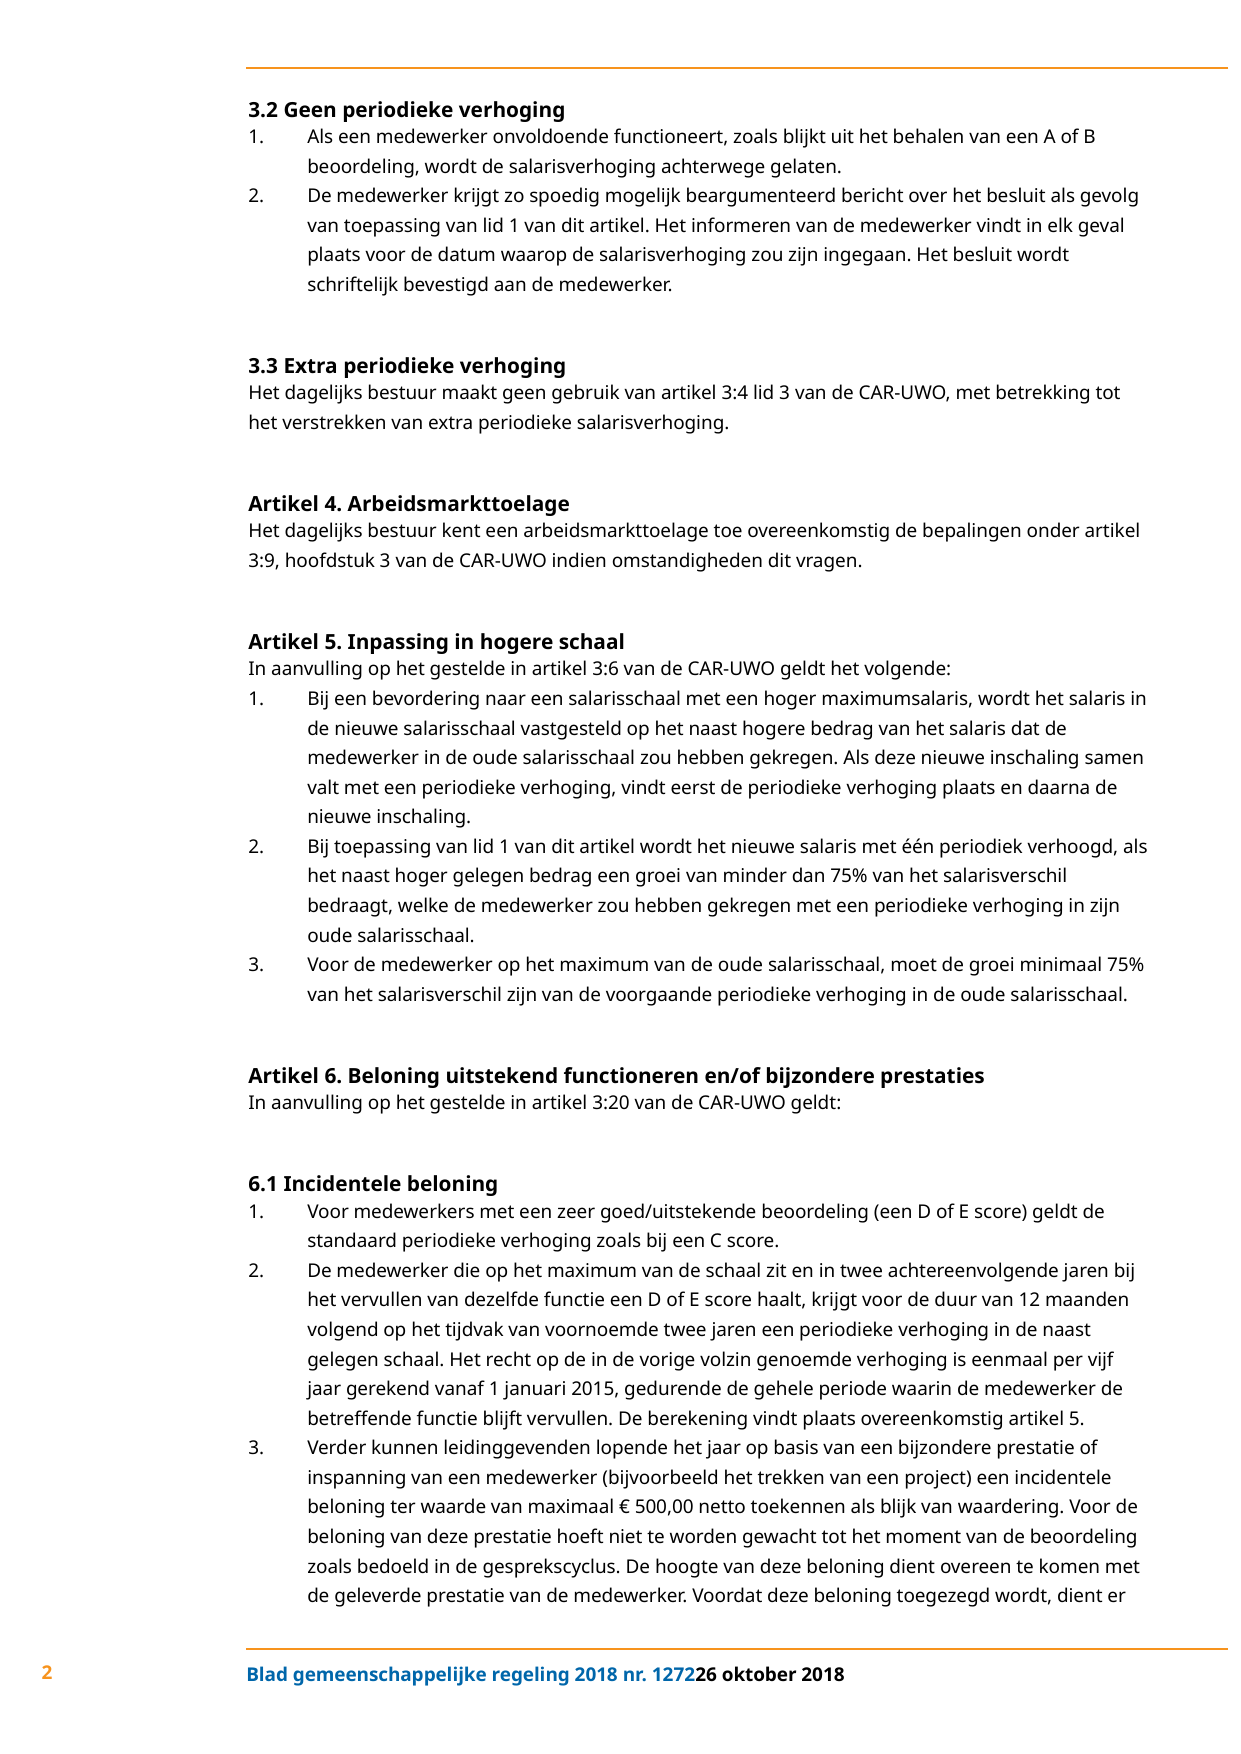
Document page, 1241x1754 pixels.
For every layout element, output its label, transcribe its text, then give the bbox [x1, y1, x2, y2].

text Artikel 6. Beloning uitstekend functioneren en/of bijzondere prestaties [248, 1061, 1152, 1089]
text Artikel 4. Arbeidsmarkttoelage [248, 489, 1152, 518]
list Voor medewerkers met een zeer goed/uitstekende beoordeling (een D of E score) geldt de standaard periodieke verhoging zoals bij een C score. [248, 1198, 1152, 1253]
text Het dagelijks bestuur kent een arbeidsmarkttoelage toe overeenkomstig de bepalingen onder artikel 3:9, hoofdstuk 3 van de CAR-UWO indien omstandigheden dit vragen. [248, 518, 1152, 573]
text Het dagelijks bestuur maakt geen gebruik van artikel 3:4 lid 3 van de CAR-UWO, met betrekking tot het verstrekken van extra periodieke salarisverhoging. [248, 379, 1152, 435]
list Voor de medewerker op het maximum van de oude salarisschaal, moet de groei minimaal 75% van het salarisverschil zijn van de voorgaande periodieke verhoging in de oude salarisschaal. [248, 951, 1152, 1007]
list De medewerker krijgt zo spoedig mogelijk beargumenteerd bericht over het besluit als gevolg van toepassing van lid 1 van dit artikel. Het informeren van de medewerker vindt in elk geval plaats voor de datum waarop de salarisverhoging zou zijn ingegaan. Het besluit wordt schriftelijk bevestigd aan de medewerker. [248, 182, 1152, 297]
list Bij een bevordering naar een salarisschaal met een hoger maximumsalaris, wordt het salaris in de nieuwe salarisschaal vastgesteld op het naast hogere bedrag van het salaris dat de medewerker in de oude salarisschaal zou hebben gekregen. Als deze nieuwe inschaling samen valt met een periodieke verhoging, vindt eerst de periodieke verhoging plaats en daarna de nieuwe inschaling. [248, 685, 1152, 829]
list Bij toepassing van lid 1 van dit artikel wordt het nieuwe salaris met één periodiek verhoogd, als het naast hoger gelegen bedrag een groei van minder dan 75% van het salarisverschil bedraagt, welke de medewerker zou hebben gekregen met een periodieke verhoging in zijn oude salarisschaal. [248, 833, 1152, 948]
list Als een medewerker onvoldoende functioneert, zoals blijkt uit het behalen van een A of B beoordeling, wordt de salarisverhoging achterwege gelaten. [248, 123, 1152, 178]
text In aanvulling op het gestelde in artikel 3:6 van de CAR-UWO geldt het volgende: [248, 656, 1152, 681]
list Verder kunnen leidinggevenden lopende het jaar op basis van een bijzondere prestatie of inspanning van een medewerker (bijvoorbeeld het trekken van een project) een incidentele beloning ter waarde van maximaal € 500,00 netto toekennen als blijk van waardering. Voor de beloning van deze prestatie hoeft niet te worden gewacht tot het moment van de beoordeling zoals bedoeld in de gesprekscyclus. De hoogte van deze beloning dient overeen te komen met de geleverde prestatie van de medewerker. Voordat deze beloning toegezegd wordt, dient er [248, 1434, 1152, 1608]
picture [41, 47, 231, 172]
list De medewerker die op het maximum van de schaal zit en in twee achtereenvolgende jaren bij het vervullen van dezelfde functie een D of E score haalt, krijgt voor de duur van 12 maanden volgend op het tijdvak van voornoemde twee jaren een periodieke verhoging in de naast gelegen schaal. Het recht op de in de vorige volzin genoemde verhoging is eenmaal per vijf jaar gerekend vanaf 1 januari 2015, gedurende de gehele periode waarin de medewerker de betreffende functie blijft vervullen. De berekening vindt plaats overeenkomstig artikel 5. [248, 1257, 1152, 1431]
text 6.1 Incidentele beloning [248, 1169, 1152, 1198]
text Artikel 5. Inpassing in hogere schaal [248, 627, 1152, 656]
text 3.2 Geen periodieke verhoging [248, 95, 1152, 123]
text 3.3 Extra periodieke verhoging [248, 351, 1152, 379]
text In aanvulling op het gestelde in artikel 3:20 van de CAR-UWO geldt: [248, 1089, 1152, 1115]
